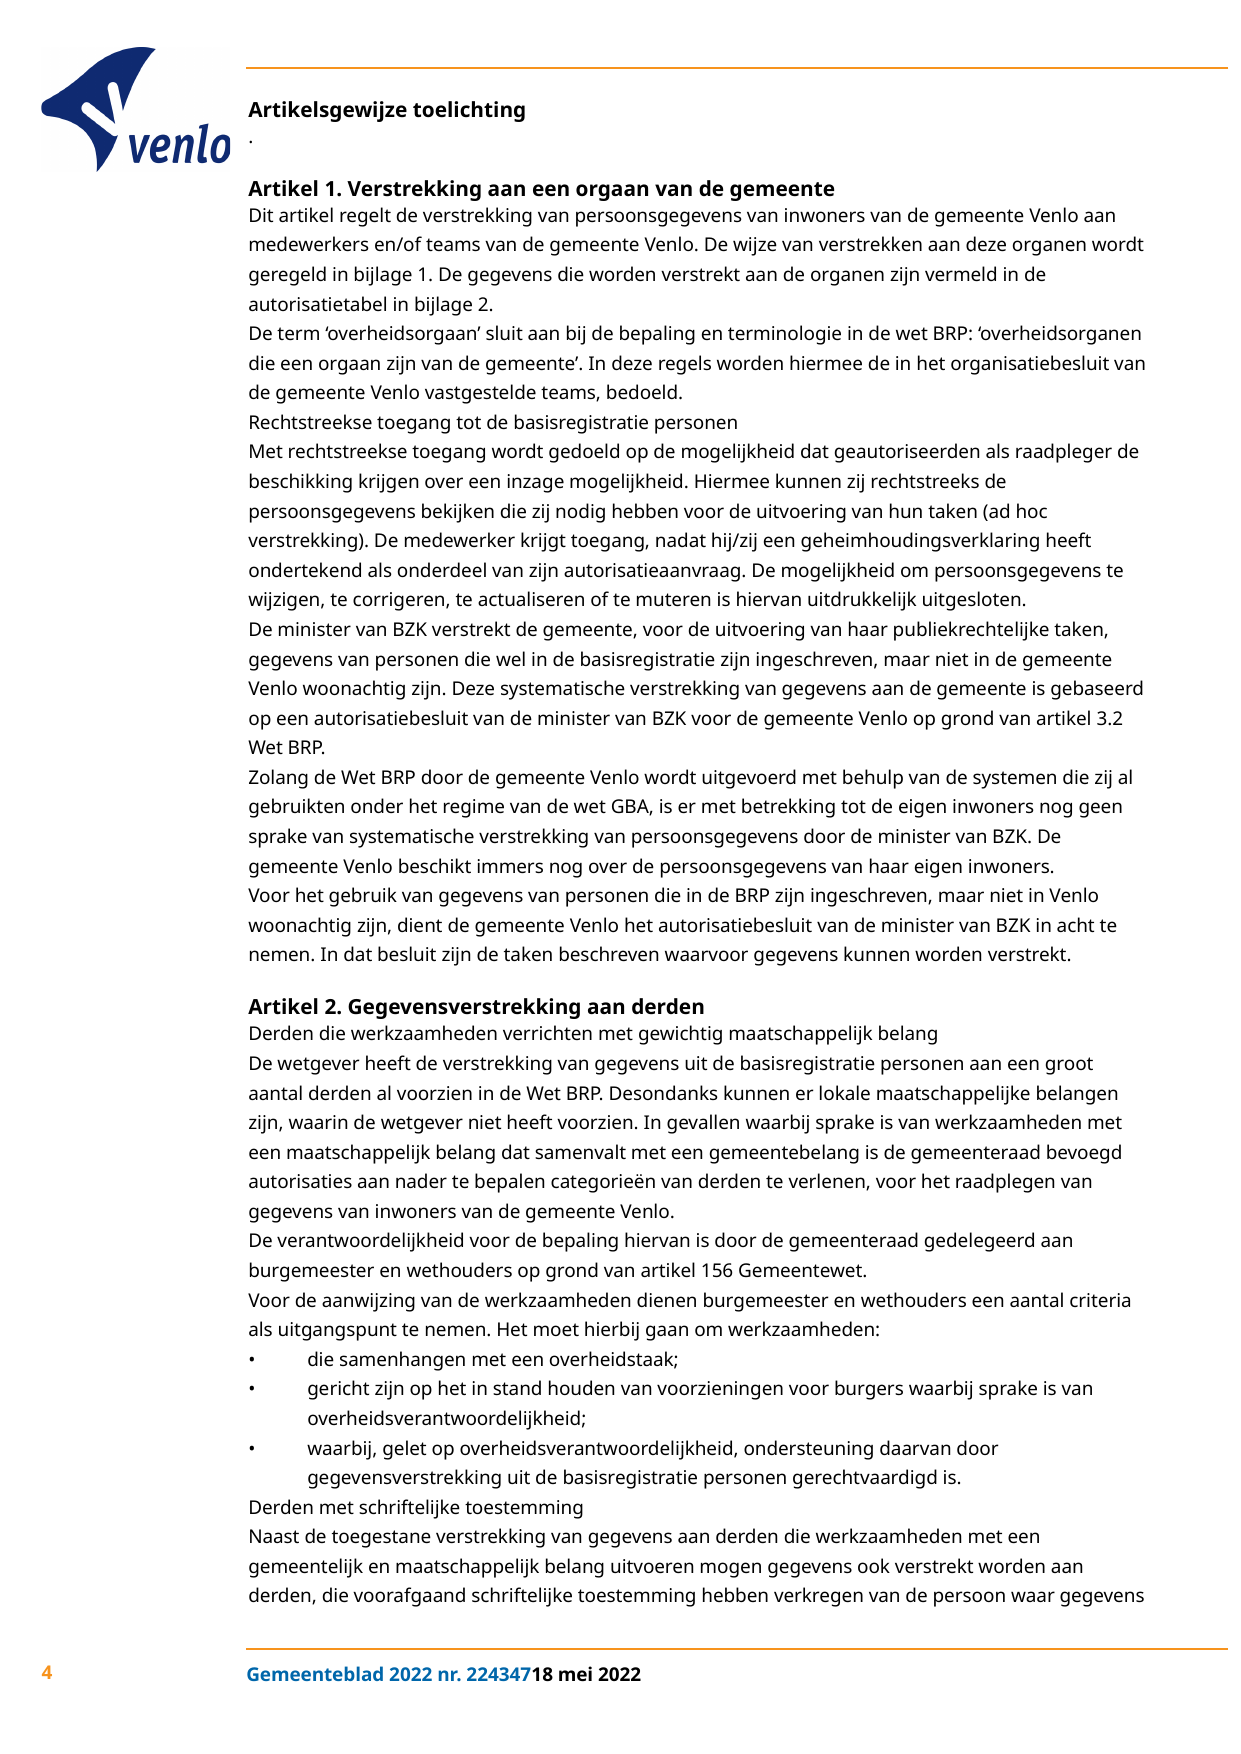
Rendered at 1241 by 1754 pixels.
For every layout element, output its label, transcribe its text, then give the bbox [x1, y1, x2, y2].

list die samenhangen met een overheidstaak; [248, 1346, 1152, 1372]
list gericht zijn op het in stand houden van voorzieningen voor burgers waarbij sprake is van overheidsverantwoordelijkheid; [248, 1376, 1152, 1431]
text De term ‘overheidsorgaan’ sluit aan bij de bepaling en terminologie in de wet BRP: ‘overheidsorganen die een orgaan zijn van de gemeente’. In deze regels worden hiermee de in het organisatiebesluit van de gemeente Venlo vastgestelde teams, bedoeld. [248, 320, 1152, 405]
text Dit artikel regelt de verstrekking van persoonsgegevens van inwoners van de gemeente Venlo aan medewerkers en/of teams van de gemeente Venlo. De wijze van verstrekken aan deze organen wordt geregeld in bijlage 1. De gegevens die worden verstrekt aan de organen zijn vermeld in de autorisatietabel in bijlage 2. [248, 202, 1152, 317]
text Artikel 1. Verstrekking aan een orgaan van de gemeente [248, 174, 1152, 202]
text Artikelsgewijze toelichting [248, 95, 1152, 123]
text Derden met schriftelijke toestemming [248, 1494, 1152, 1519]
text Voor het gebruik van gegevens van personen die in de BRP zijn ingeschreven, maar niet in Venlo woonachtig zijn, dient de gemeente Venlo het autorisatiebesluit van de minister van BZK in acht te nemen. In dat besluit zijn de taken beschreven waarvoor gegevens kunnen worden verstrekt. [248, 882, 1152, 967]
text Derden die werkzaamheden verrichten met gewichtig maatschappelijk belang [248, 1021, 1152, 1046]
text Artikel 2. Gegevensverstrekking aan derden [248, 992, 1152, 1021]
text Voor de aanwijzing van de werkzaamheden dienen burgemeester en wethouders een aantal criteria als uitgangspunt te nemen. Het moet hierbij gaan om werkzaamheden: [248, 1287, 1152, 1342]
list waarbij, gelet op overheidsverantwoordelijkheid, ondersteuning daarvan door gegevensverstrekking uit de basisregistratie personen gerechtvaardigd is. [248, 1435, 1152, 1490]
text Naast de toegestane verstrekking van gegevens aan derden die werkzaamheden met een gemeentelijk en maatschappelijk belang uitvoeren mogen gegevens ook verstrekt worden aan derden, die voorafgaand schriftelijke toestemming hebben verkregen van de persoon waar gegevens [248, 1523, 1152, 1608]
text Met rechtstreekse toegang wordt gedoeld op de mogelijkheid dat geautoriseerden als raadpleger de beschikking krijgen over een inzage mogelijkheid. Hiermee kunnen zij rechtstreeks de persoonsgegevens bekijken die zij nodig hebben voor de uitvoering van hun taken (ad hoc verstrekking). De medewerker krijgt toegang, nadat hij/zij een geheimhoudingsverklaring heeft ondertekend als onderdeel van zijn autorisatieaanvraag. De mogelijkheid om persoonsgegevens te wijzigen, te corrigeren, te actualiseren of te muteren is hiervan uitdrukkelijk uitgesloten. [248, 439, 1152, 612]
text Zolang de Wet BRP door de gemeente Venlo wordt uitgevoerd met behulp van de systemen die zij al gebruikten onder het regime van de wet GBA, is er met betrekking tot de eigen inwoners nog geen sprake van systematische verstrekking van persoonsgegevens door de minister van BZK. De gemeente Venlo beschikt immers nog over de persoonsgegevens van haar eigen inwoners. [248, 764, 1152, 879]
picture [41, 47, 231, 172]
text . [248, 123, 1152, 149]
text De minister van BZK verstrekt de gemeente, voor de uitvoering van haar publiekrechtelijke taken, gegevens van personen die wel in de basisregistratie zijn ingeschreven, maar niet in de gemeente Venlo woonachtig zijn. Deze systematische verstrekking van gegevens aan de gemeente is gebaseerd op een autorisatiebesluit van de minister van BZK voor de gemeente Venlo op grond van artikel 3.2 Wet BRP. [248, 616, 1152, 760]
text Rechtstreekse toegang tot de basisregistratie personen [248, 409, 1152, 435]
text De verantwoordelijkheid voor de bepaling hiervan is door de gemeenteraad gedelegeerd aan burgemeester en wethouders op grond van artikel 156 Gemeentewet. [248, 1228, 1152, 1283]
text De wetgever heeft de verstrekking van gegevens uit de basisregistratie personen aan een groot aantal derden al voorzien in de Wet BRP. Desondanks kunnen er lokale maatschappelijke belangen zijn, waarin de wetgever niet heeft voorzien. In gevallen waarbij sprake is van werkzaamheden met een maatschappelijk belang dat samenvalt met een gemeentebelang is de gemeenteraad bevoegd autorisaties aan nader te bepalen categorieën van derden te verlenen, voor het raadplegen van gegevens van inwoners van de gemeente Venlo. [248, 1050, 1152, 1224]
